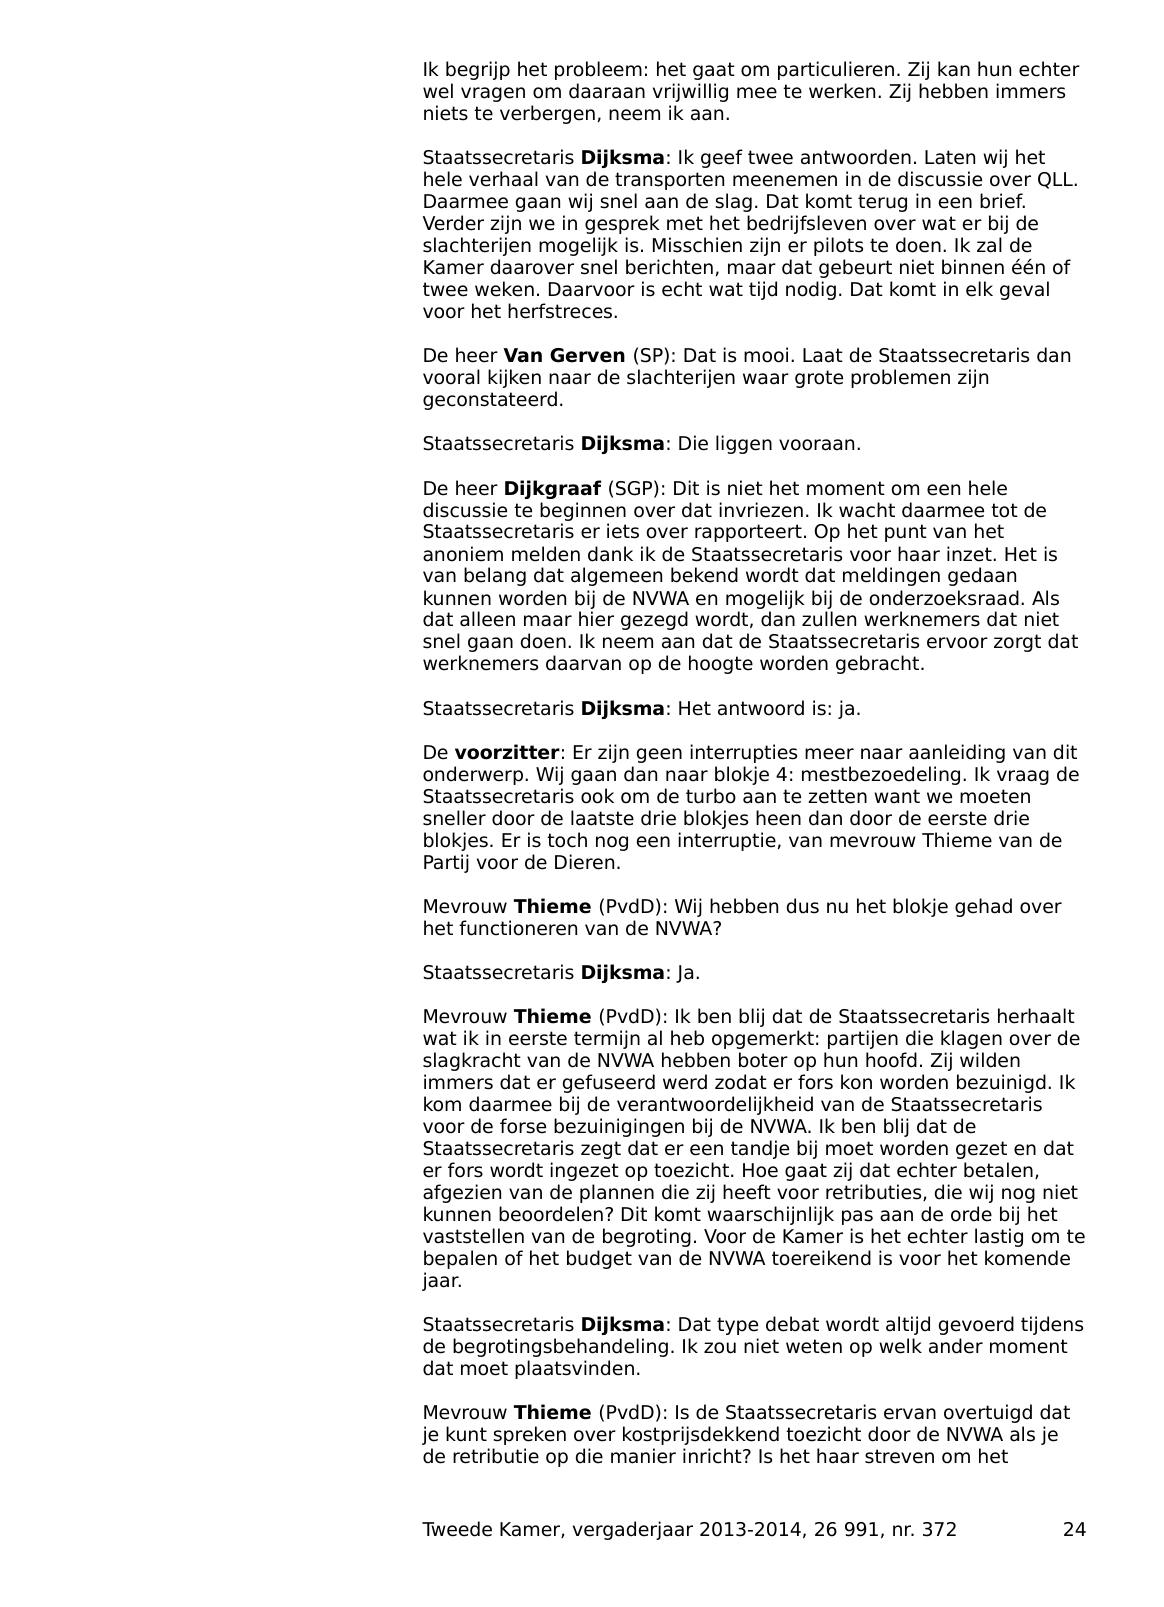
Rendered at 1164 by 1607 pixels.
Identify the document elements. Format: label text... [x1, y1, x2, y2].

text De heer Van Gerven (SP): Dat is mooi. Laat de Staatssecretaris dan vooral kijken naar de slachterijen waar grote problemen zijn geconstateerd. [422, 345, 1087, 411]
text Staatssecretaris Dijksma: Ik geef twee antwoorden. Laten wij het hele verhaal van de transporten meenemen in de discussie over QLL. Daarmee gaan wij snel aan de slag. Dat komt terug in een brief. Verder zijn we in gesprek met het bedrijfsleven over wat er bij de slachterijen mogelijk is. Misschien zijn er pilots te doen. Ik zal de Kamer daarover snel berichten, maar dat gebeurt niet binnen één of twee weken. Daarvoor is echt wat tijd nodig. Dat komt in elk geval voor het herfstreces. [422, 147, 1087, 323]
text Mevrouw Thieme (PvdD): Is de Staatssecretaris ervan overtuigd dat je kunt spreken over kostprijsdekkend toezicht door de NVWA als je de retributie op die manier inricht? Is het haar streven om het [422, 1402, 1087, 1468]
text Mevrouw Thieme (PvdD): Ik ben blij dat de Staatssecretaris herhaalt wat ik in eerste termijn al heb opgemerkt: partijen die klagen over de slagkracht van de NVWA hebben boter op hun hoofd. Zij wilden immers dat er gefuseerd werd zodat er fors kon worden bezuinigd. Ik kom daarmee bij de verantwoordelijkheid van de Staatssecretaris voor de forse bezuinigingen bij de NVWA. Ik ben blij dat de Staatssecretaris zegt dat er een tandje bij moet worden gezet en dat er fors wordt ingezet op toezicht. Hoe gaat zij dat echter betalen, afgezien van de plannen die zij heeft voor retributies, die wij nog niet kunnen beoordelen? Dit komt waarschijnlijk pas aan de orde bij het vaststellen van de begroting. Voor de Kamer is het echter lastig om te bepalen of het budget van de NVWA toereikend is voor het komende jaar. [422, 1006, 1087, 1292]
text Staatssecretaris Dijksma: Die liggen vooraan. [422, 433, 1087, 455]
text De voorzitter: Er zijn geen interrupties meer naar aanleiding van dit onderwerp. Wij gaan dan naar blokje 4: mestbezoedeling. Ik vraag de Staatssecretaris ook om de turbo aan te zetten want we moeten sneller door de laatste drie blokjes heen dan door de eerste drie blokjes. Er is toch nog een interruptie, van mevrouw Thieme van de Partij voor de Dieren. [422, 742, 1087, 873]
text Staatssecretaris Dijksma: Het antwoord is: ja. [422, 697, 1087, 719]
text Ik begrijp het probleem: het gaat om particulieren. Zij kan hun echter wel vragen om daaraan vrijwillig mee te werken. Zij hebben immers niets te verbergen, neem ik aan. [422, 59, 1087, 125]
text De heer Dijkgraaf (SGP): Dit is niet het moment om een hele discussie te beginnen over dat invriezen. Ik wacht daarmee tot de Staatssecretaris er iets over rapporteert. Op het punt van het anoniem melden dank ik de Staatssecretaris voor haar inzet. Het is van belang dat algemeen bekend wordt dat meldingen gedaan kunnen worden bij de NVWA en mogelijk bij de onderzoeksraad. Als dat alleen maar hier gezegd wordt, dan zullen werknemers dat niet snel gaan doen. Ik neem aan dat de Staatssecretaris ervoor zorgt dat werknemers daarvan op de hoogte worden gebracht. [422, 477, 1087, 675]
text Mevrouw Thieme (PvdD): Wij hebben dus nu het blokje gehad over het functioneren van de NVWA? [422, 896, 1087, 940]
text Staatssecretaris Dijksma: Ja. [422, 962, 1087, 984]
text Staatssecretaris Dijksma: Dat type debat wordt altijd gevoerd tijdens de begrotingsbehandeling. Ik zou niet weten op welk ander moment dat moet plaatsvinden. [422, 1314, 1087, 1380]
